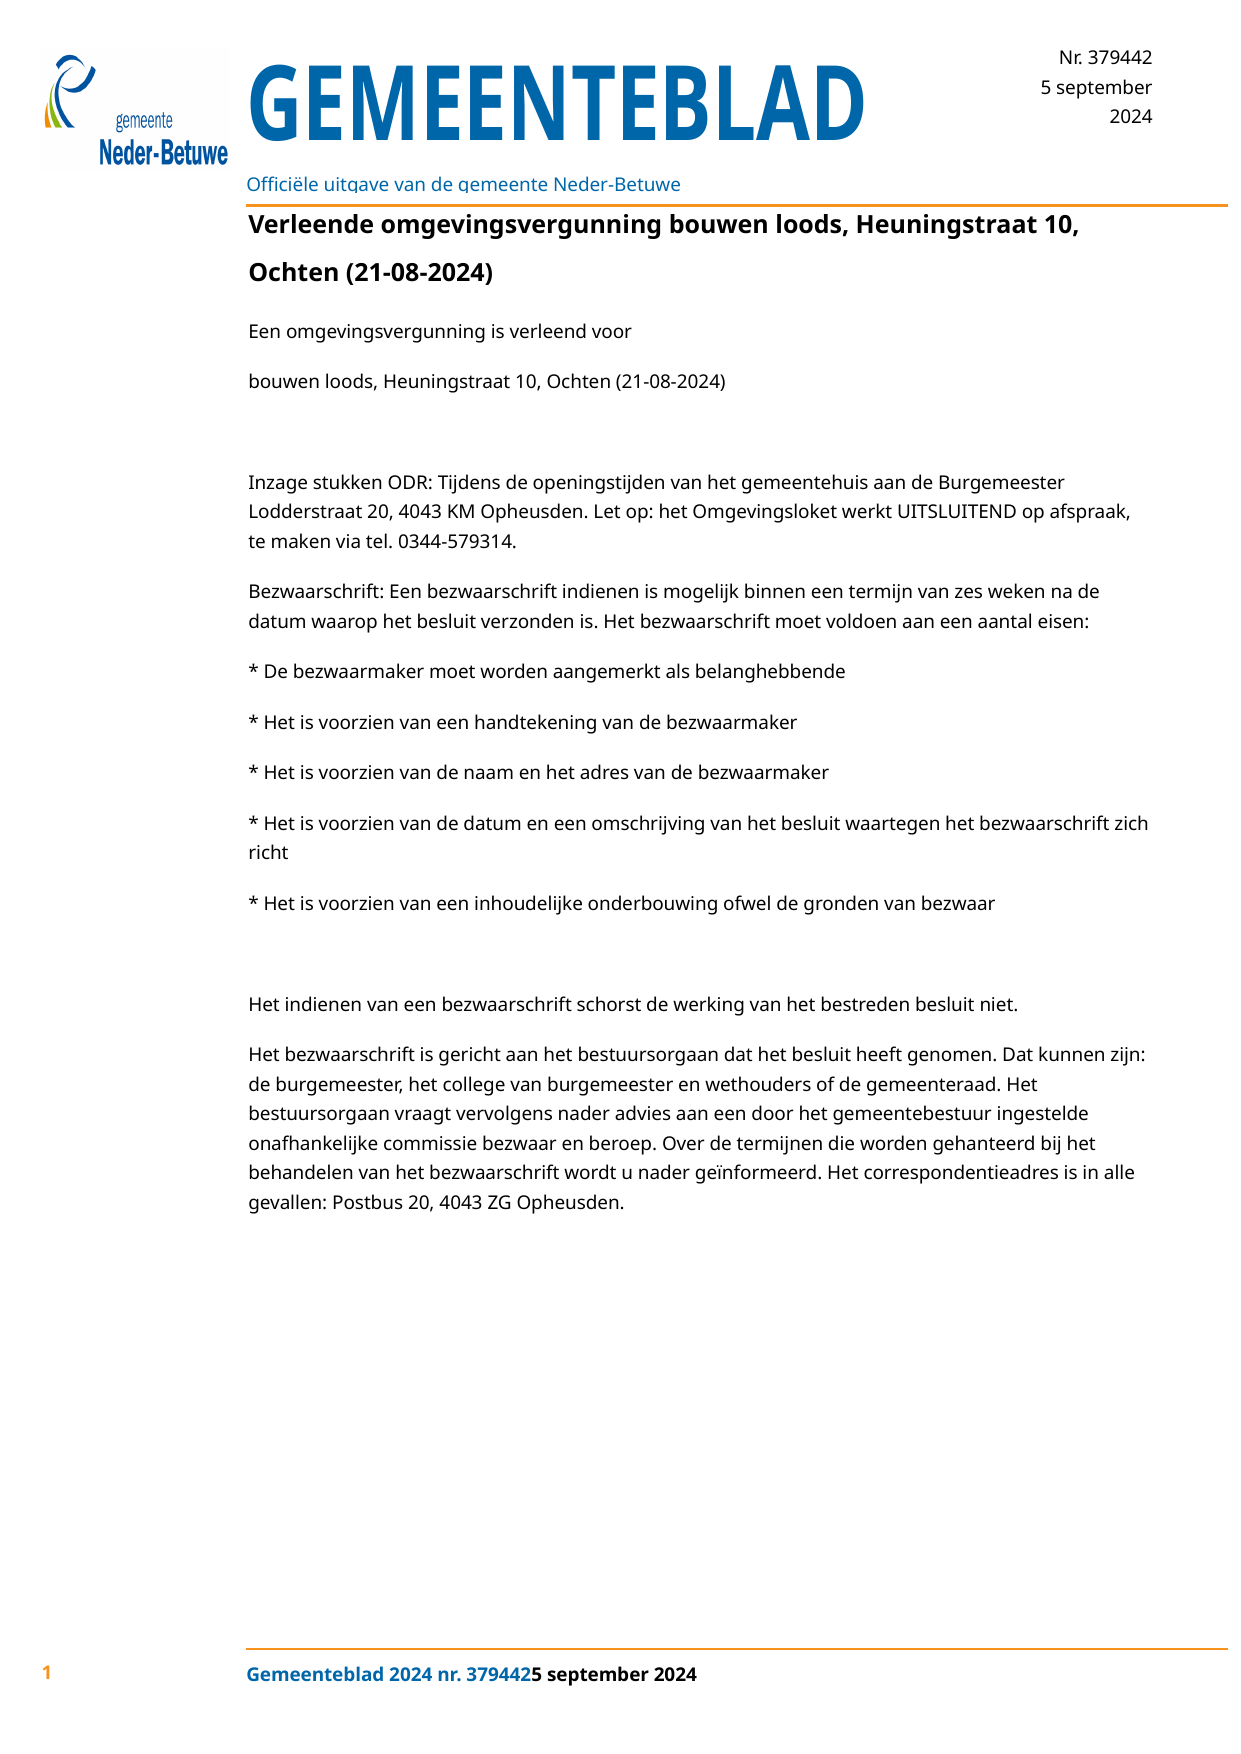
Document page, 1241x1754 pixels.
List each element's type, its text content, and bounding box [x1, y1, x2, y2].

text * Het is voorzien van de naam en het adres van de bezwaarmaker [248, 759, 1152, 785]
text * Het is voorzien van de datum en een omschrijving van het besluit waartegen het bezwaarschrift zich richt [248, 810, 1152, 865]
text * Het is voorzien van een handtekening van de bezwaarmaker [248, 709, 1152, 735]
text * Het is voorzien van een inhoudelijke onderbouwing ofwel de gronden van bezwaar [248, 890, 1152, 916]
text Het indienen van een bezwaarschrift schorst de werking van het bestreden besluit niet. [248, 991, 1152, 1017]
text bouwen loods, Heuningstraat 10, Ochten (21-08-2024) [248, 368, 1152, 394]
picture [41, 47, 231, 172]
text Verleende omgevingsvergunning bouwen loods, Heuningstraat 10, Ochten (21-08-2024) [248, 207, 1152, 288]
text * De bezwaarmaker moet worden aangemerkt als belanghebbende [248, 659, 1152, 684]
text Het bezwaarschrift is gericht aan het bestuursorgaan dat het besluit heeft genomen. Dat kunnen zijn: de burgemeester, het college van burgemeester en wethouders of de gemeenteraad. Het bestuursorgaan vraagt vervolgens nader advies aan een door het gemeentebestuur ingestelde onafhankelijke commissie bezwaar en beroep. Over de termijnen die worden gehanteerd bij het behandelen van het bezwaarschrift wordt u nader geïnformeerd. Het correspondentieadres is in alle gevallen: Postbus 20, 4043 ZG Opheusden. [248, 1041, 1152, 1215]
text Een omgevingsvergunning is verleend voor [248, 318, 1152, 344]
text Inzage stukken ODR: Tijdens de openingstijden van het gemeentehuis aan de Burgemeester Lodderstraat 20, 4043 KM Opheusden. Let op: het Omgevingsloket werkt UITSLUITEND op afspraak, te maken via tel. 0344-579314. [248, 469, 1152, 554]
text Bezwaarschrift: Een bezwaarschrift indienen is mogelijk binnen een termijn van zes weken na de datum waarop het besluit verzonden is. Het bezwaarschrift moet voldoen aan een aantal eisen: [248, 579, 1152, 634]
